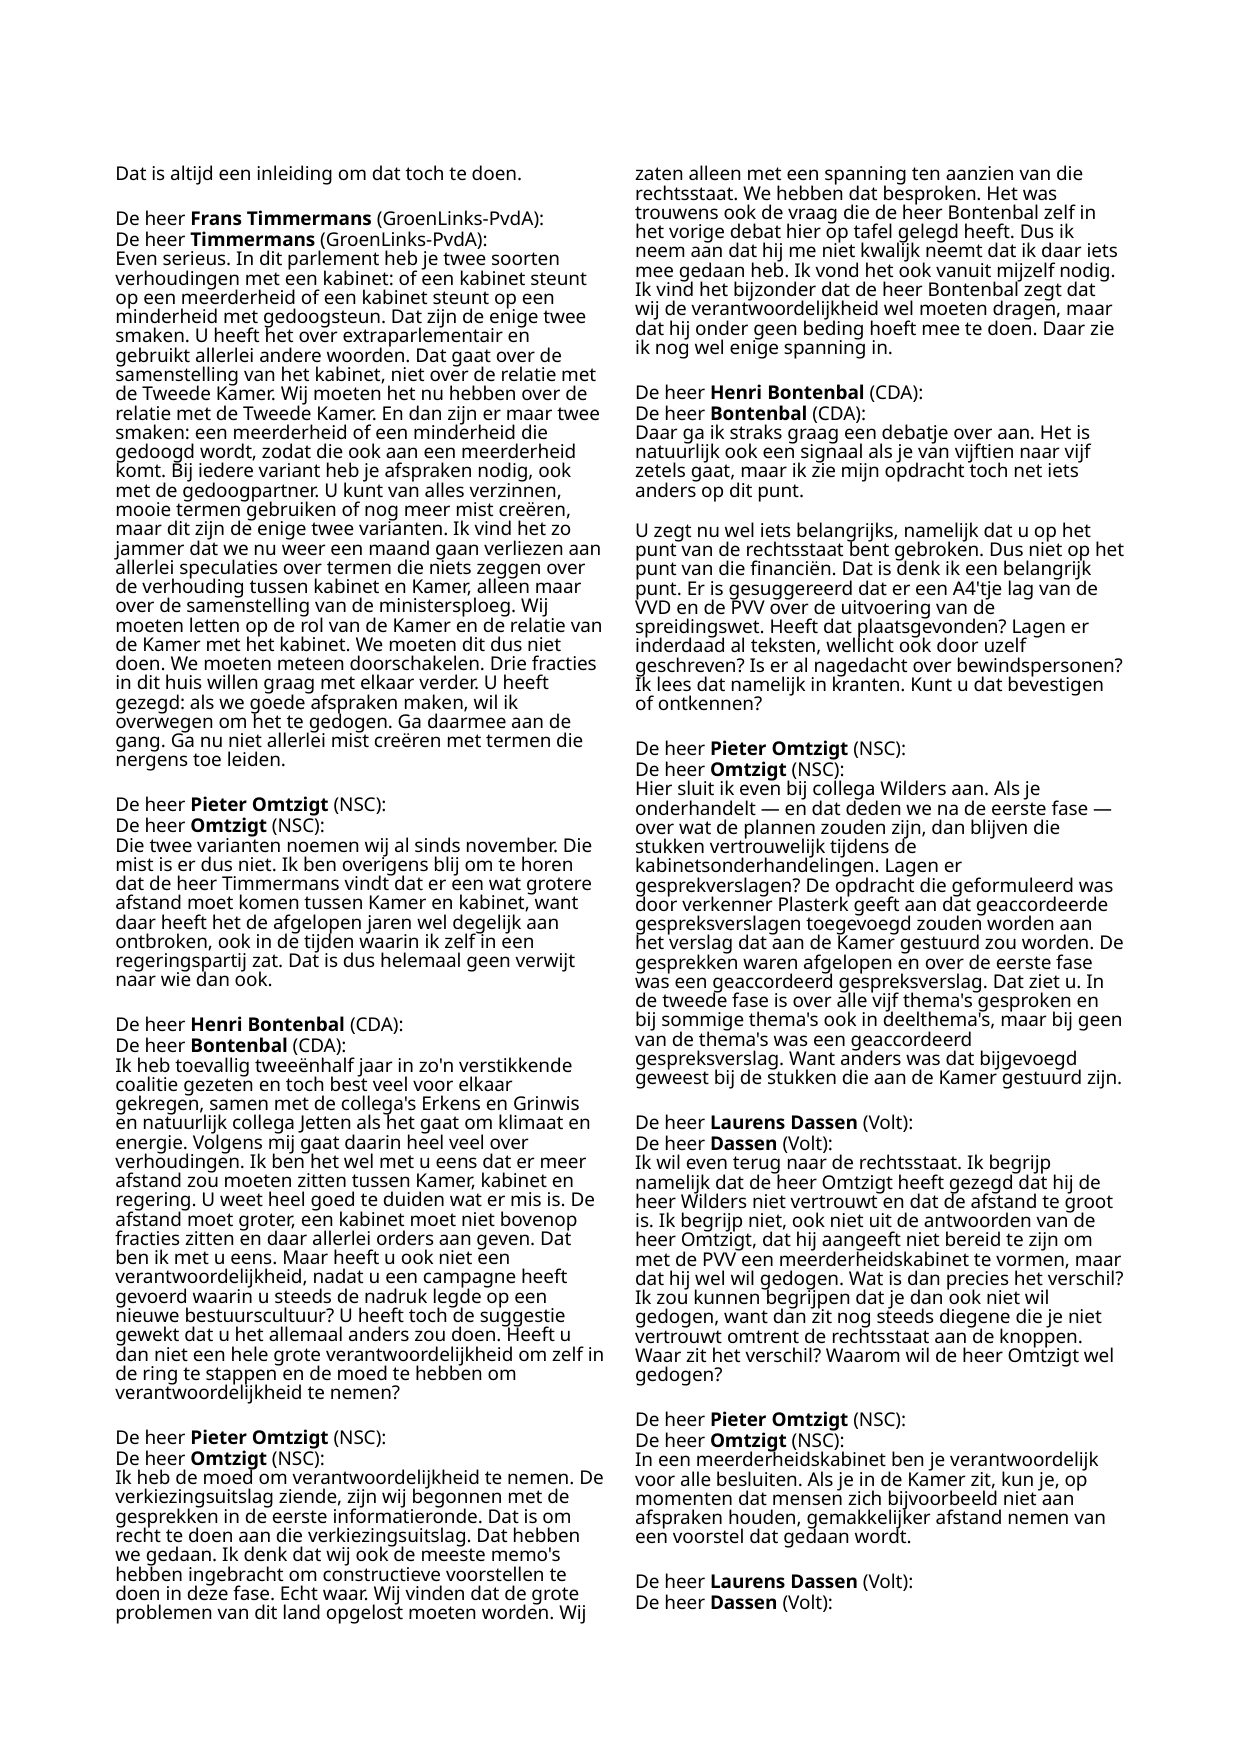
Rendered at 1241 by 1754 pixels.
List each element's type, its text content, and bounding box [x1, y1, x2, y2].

text De heer Laurens Dassen (Volt): [635, 1109, 1125, 1135]
text De heer Dassen (Volt): [635, 1594, 1125, 1614]
text Die twee varianten noemen wij al sinds november. Die mist is er dus niet. Ik ben overigens blij om te horen dat de heer Timmermans vindt dat er een wat grotere afstand moet komen tussen Kamer en kabinet, want daar heeft het de afgelopen jaren wel degelijk aan ontbroken, ook in de tijden waarin ik zelf in een regeringspartij zat. Dat is dus helemaal geen verwijt naar wie dan ook. [115, 837, 605, 991]
text In een meerderheidskabinet ben je verantwoordelijk voor alle besluiten. Als je in de Kamer zit, kun je, op momenten dat mensen zich bijvoorbeeld niet aan afspraken houden, gemakkelijker afstand nemen van een voorstel dat gedaan wordt. [635, 1451, 1125, 1548]
text De heer Pieter Omtzigt (NSC): [635, 1406, 1125, 1432]
text De heer Bontenbal (CDA): [115, 1037, 605, 1057]
text De heer Pieter Omtzigt (NSC): [635, 735, 1125, 761]
text De heer Dassen (Volt): [635, 1135, 1125, 1154]
text Even serieus. In dit parlement heb je twee soorten verhoudingen met een kabinet: of een kabinet steunt op een meerderheid of een kabinet steunt op een minderheid met gedoogsteun. Dat zijn de enige twee smaken. U heeft het over extraparlementair en gebruikt allerlei andere woorden. Dat gaat over de samenstelling van het kabinet, niet over de relatie met de Tweede Kamer. Wij moeten het nu hebben over de relatie met de Tweede Kamer. En dan zijn er maar twee smaken: een meerderheid of een minderheid die gedoogd wordt, zodat die ook aan een meerderheid komt. Bij iedere variant heb je afspraken nodig, ook met de gedoogpartner. U kunt van alles verzinnen, mooie termen gebruiken of nog meer mist creëren, maar dit zijn de enige twee varianten. Ik vind het zo jammer dat we nu weer een maand gaan verliezen aan allerlei speculaties over termen die niets zeggen over de verhouding tussen kabinet en Kamer, alleen maar over de samenstelling van de ministersploeg. Wij moeten letten op de rol van de Kamer en de relatie van de Kamer met het kabinet. We moeten dit dus niet doen. We moeten meteen doorschakelen. Drie fracties in dit huis willen graag met elkaar verder. U heeft gezegd: als we goede afspraken maken, wil ik overwegen om het te gedogen. Ga daarmee aan de gang. Ga nu niet allerlei mist creëren met termen die nergens toe leiden. [115, 250, 605, 771]
text De heer Frans Timmermans (GroenLinks-PvdA): [115, 205, 605, 231]
text De heer Omtzigt (NSC): [635, 1432, 1125, 1451]
text Daar ga ik straks graag een debatje over aan. Het is natuurlijk ook een signaal als je van vijftien naar vijf zetels gaat, maar ik zie mijn opdracht toch net iets anders op dit punt. [635, 424, 1125, 501]
text De heer Omtzigt (NSC): [115, 1450, 605, 1469]
text De heer Omtzigt (NSC): [635, 761, 1125, 780]
text De heer Omtzigt (NSC): [115, 817, 605, 837]
text Hier sluit ik even bij collega Wilders aan. Als je onderhandelt — en dat deden we na de eerste fase — over wat de plannen zouden zijn, dan blijven die stukken vertrouwelijk tijdens de kabinetsonderhandelingen. Lagen er gesprekverslagen? De opdracht die geformuleerd was door verkenner Plasterk geeft aan dat geaccordeerde gespreksverslagen toegevoegd zouden worden aan het verslag dat aan de Kamer gestuurd zou worden. De gesprekken waren afgelopen en over de eerste fase was een geaccordeerd gespreksverslag. Dat ziet u. In de tweede fase is over alle vijf thema's gesproken en bij sommige thema's ook in deelthema's, maar bij geen van de thema's was een geaccordeerd gespreksverslag. Want anders was dat bijgevoegd geweest bij de stukken die aan de Kamer gestuurd zijn. [635, 780, 1125, 1088]
text De heer Pieter Omtzigt (NSC): [115, 1424, 605, 1450]
text De heer Henri Bontenbal (CDA): [635, 379, 1125, 404]
text Ik wil even terug naar de rechtsstaat. Ik begrijp namelijk dat de heer Omtzigt heeft gezegd dat hij de heer Wilders niet vertrouwt en dat de afstand te groot is. Ik begrijp niet, ook niet uit de antwoorden van de heer Omtzigt, dat hij aangeeft niet bereid te zijn om met de PVV een meerderheidskabinet te vormen, maar dat hij wel wil gedogen. Wat is dan precies het verschil? Ik zou kunnen begrijpen dat je dan ook niet wil gedogen, want dan zit nog steeds diegene die je niet vertrouwt omtrent de rechtsstaat aan de knoppen. Waar zit het verschil? Waarom wil de heer Omtzigt wel gedogen? [635, 1154, 1125, 1386]
text Ik heb toevallig tweeënhalf jaar in zo'n verstikkende coalitie gezeten en toch best veel voor elkaar gekregen, samen met de collega's Erkens en Grinwis en natuurlijk collega Jetten als het gaat om klimaat en energie. Volgens mij gaat daarin heel veel over verhoudingen. Ik ben het wel met u eens dat er meer afstand zou moeten zitten tussen Kamer, kabinet en regering. U weet heel goed te duiden wat er mis is. De afstand moet groter, een kabinet moet niet bovenop fracties zitten en daar allerlei orders aan geven. Dat ben ik met u eens. Maar heeft u ook niet een verantwoordelijkheid, nadat u een campagne heeft gevoerd waarin u steeds de nadruk legde op een nieuwe bestuurscultuur? U heeft toch de suggestie gewekt dat u het allemaal anders zou doen. Heeft u dan niet een hele grote verantwoordelijkheid om zelf in de ring te stappen en de moed te hebben om verantwoordelijkheid te nemen? [115, 1057, 605, 1403]
text Dat is altijd een inleiding om dat toch te doen. [115, 165, 605, 184]
text De heer Bontenbal (CDA): [635, 404, 1125, 424]
text zaten alleen met een spanning ten aanzien van die rechtsstaat. We hebben dat besproken. Het was trouwens ook de vraag die de heer Bontenbal zelf in het vorige debat hier op tafel gelegd heeft. Dus ik neem aan dat hij me niet kwalijk neemt dat ik daar iets mee gedaan heb. Ik vond het ook vanuit mijzelf nodig. Ik vind het bijzonder dat de heer Bontenbal zegt dat wij de verantwoordelijkheid wel moeten dragen, maar dat hij onder geen beding hoeft mee te doen. Daar zie ik nog wel enige spanning in. [635, 165, 1125, 358]
text De heer Laurens Dassen (Volt): [635, 1569, 1125, 1594]
text De heer Pieter Omtzigt (NSC): [115, 792, 605, 817]
text U zegt nu wel iets belangrijks, namelijk dat u op het punt van de rechtsstaat bent gebroken. Dus niet op het punt van die financiën. Dat is denk ik een belangrijk punt. Er is gesuggereerd dat er een A4'tje lag van de VVD en de PVV over de uitvoering van de spreidingswet. Heeft dat plaatsgevonden? Lagen er inderdaad al teksten, wellicht ook door uzelf geschreven? Is er al nagedacht over bewindspersonen? Ik lees dat namelijk in kranten. Kunt u dat bevestigen of ontkennen? [635, 522, 1125, 714]
text De heer Henri Bontenbal (CDA): [115, 1012, 605, 1037]
text Ik heb de moed om verantwoordelijkheid te nemen. De verkiezingsuitslag ziende, zijn wij begonnen met de gesprekken in de eerste informatieronde. Dat is om recht te doen aan die verkiezingsuitslag. Dat hebben we gedaan. Ik denk dat wij ook de meeste memo's hebben ingebracht om constructieve voorstellen te doen in deze fase. Echt waar. Wij vinden dat de grote problemen van dit land opgelost moeten worden. Wij [115, 1469, 605, 1623]
text De heer Timmermans (GroenLinks-PvdA): [115, 231, 605, 250]
